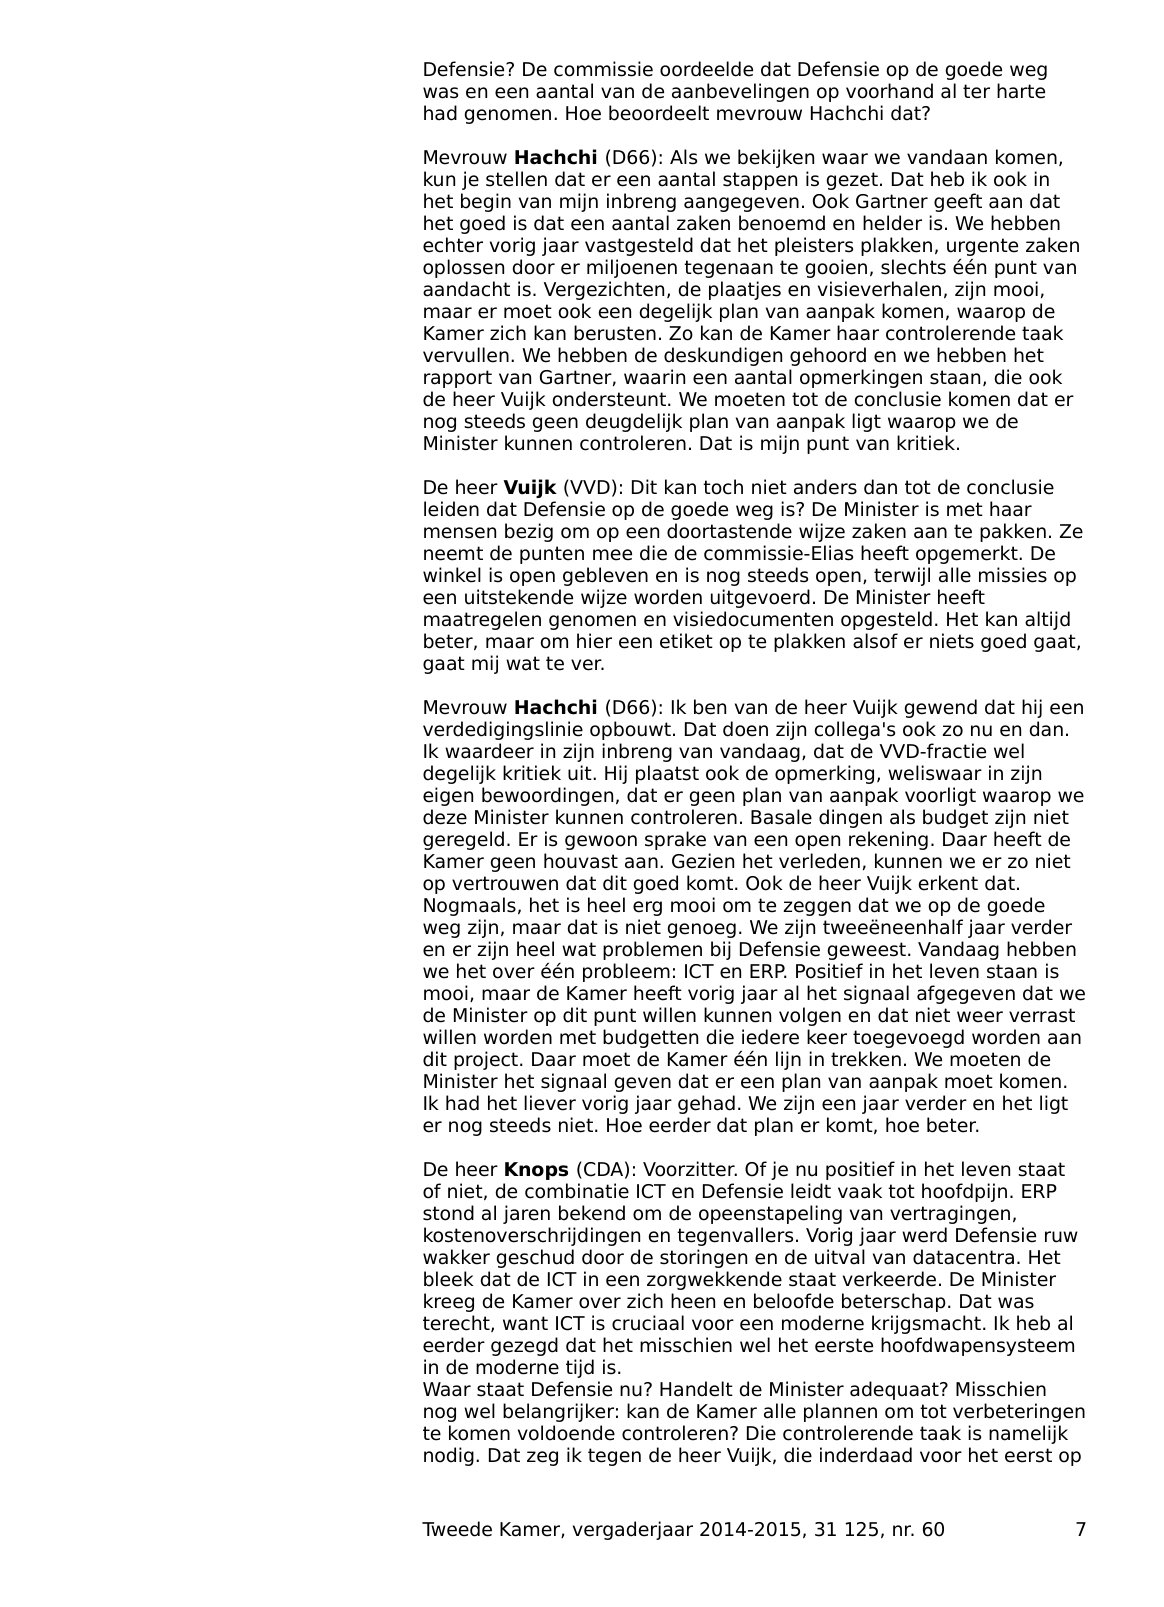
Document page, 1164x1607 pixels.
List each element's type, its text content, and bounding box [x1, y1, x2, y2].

text Defensie? De commissie oordeelde dat Defensie op de goede weg was en een aantal van de aanbevelingen op voorhand al ter harte had genomen. Hoe beoordeelt mevrouw Hachchi dat? [422, 59, 1087, 125]
text De heer Vuijk (VVD): Dit kan toch niet anders dan tot de conclusie leiden dat Defensie op de goede weg is? De Minister is met haar mensen bezig om op een doortastende wijze zaken aan te pakken. Ze neemt de punten mee die de commissie-Elias heeft opgemerkt. De winkel is open gebleven en is nog steeds open, terwijl alle missies op een uitstekende wijze worden uitgevoerd. De Minister heeft maatregelen genomen en visiedocumenten opgesteld. Het kan altijd beter, maar om hier een etiket op te plakken alsof er niets goed gaat, gaat mij wat te ver. [422, 477, 1087, 675]
text Mevrouw Hachchi (D66): Ik ben van de heer Vuijk gewend dat hij een verdedigingslinie opbouwt. Dat doen zijn collega's ook zo nu en dan. Ik waardeer in zijn inbreng van vandaag, dat de VVD-fractie wel degelijk kritiek uit. Hij plaatst ook de opmerking, weliswaar in zijn eigen bewoordingen, dat er geen plan van aanpak voorligt waarop we deze Minister kunnen controleren. Basale dingen als budget zijn niet geregeld. Er is gewoon sprake van een open rekening. Daar heeft de Kamer geen houvast aan. Gezien het verleden, kunnen we er zo niet op vertrouwen dat dit goed komt. Ook de heer Vuijk erkent dat. Nogmaals, het is heel erg mooi om te zeggen dat we op de goede weg zijn, maar dat is niet genoeg. We zijn tweeëneenhalf jaar verder en er zijn heel wat problemen bij Defensie geweest. Vandaag hebben we het over één probleem: ICT en ERP. Positief in het leven staan is mooi, maar de Kamer heeft vorig jaar al het signaal afgegeven dat we de Minister op dit punt willen kunnen volgen en dat niet weer verrast willen worden met budgetten die iedere keer toegevoegd worden aan dit project. Daar moet de Kamer één lijn in trekken. We moeten de Minister het signaal geven dat er een plan van aanpak moet komen. Ik had het liever vorig jaar gehad. We zijn een jaar verder en het ligt er nog steeds niet. Hoe eerder dat plan er komt, hoe beter. [422, 697, 1087, 1137]
text Mevrouw Hachchi (D66): Als we bekijken waar we vandaan komen, kun je stellen dat er een aantal stappen is gezet. Dat heb ik ook in het begin van mijn inbreng aangegeven. Ook Gartner geeft aan dat het goed is dat een aantal zaken benoemd en helder is. We hebben echter vorig jaar vastgesteld dat het pleisters plakken, urgente zaken oplossen door er miljoenen tegenaan te gooien, slechts één punt van aandacht is. Vergezichten, de plaatjes en visieverhalen, zijn mooi, maar er moet ook een degelijk plan van aanpak komen, waarop de Kamer zich kan berusten. Zo kan de Kamer haar controlerende taak vervullen. We hebben de deskundigen gehoord en we hebben het rapport van Gartner, waarin een aantal opmerkingen staan, die ook de heer Vuijk ondersteunt. We moeten tot de conclusie komen dat er nog steeds geen deugdelijk plan van aanpak ligt waarop we de Minister kunnen controleren. Dat is mijn punt van kritiek. [422, 147, 1087, 455]
text Waar staat Defensie nu? Handelt de Minister adequaat? Misschien nog wel belangrijker: kan de Kamer alle plannen om tot verbeteringen te komen voldoende controleren? Die controlerende taak is namelijk nodig. Dat zeg ik tegen de heer Vuijk, die inderdaad voor het eerst op [422, 1379, 1087, 1467]
text De heer Knops (CDA): Voorzitter. Of je nu positief in het leven staat of niet, de combinatie ICT en Defensie leidt vaak tot hoofdpijn. ERP stond al jaren bekend om de opeenstapeling van vertragingen, kostenoverschrijdingen en tegenvallers. Vorig jaar werd Defensie ruw wakker geschud door de storingen en de uitval van datacentra. Het bleek dat de ICT in een zorgwekkende staat verkeerde. De Minister kreeg de Kamer over zich heen en beloofde beterschap. Dat was terecht, want ICT is cruciaal voor een moderne krijgsmacht. Ik heb al eerder gezegd dat het misschien wel het eerste hoofdwapensysteem in de moderne tijd is. [422, 1159, 1087, 1379]
